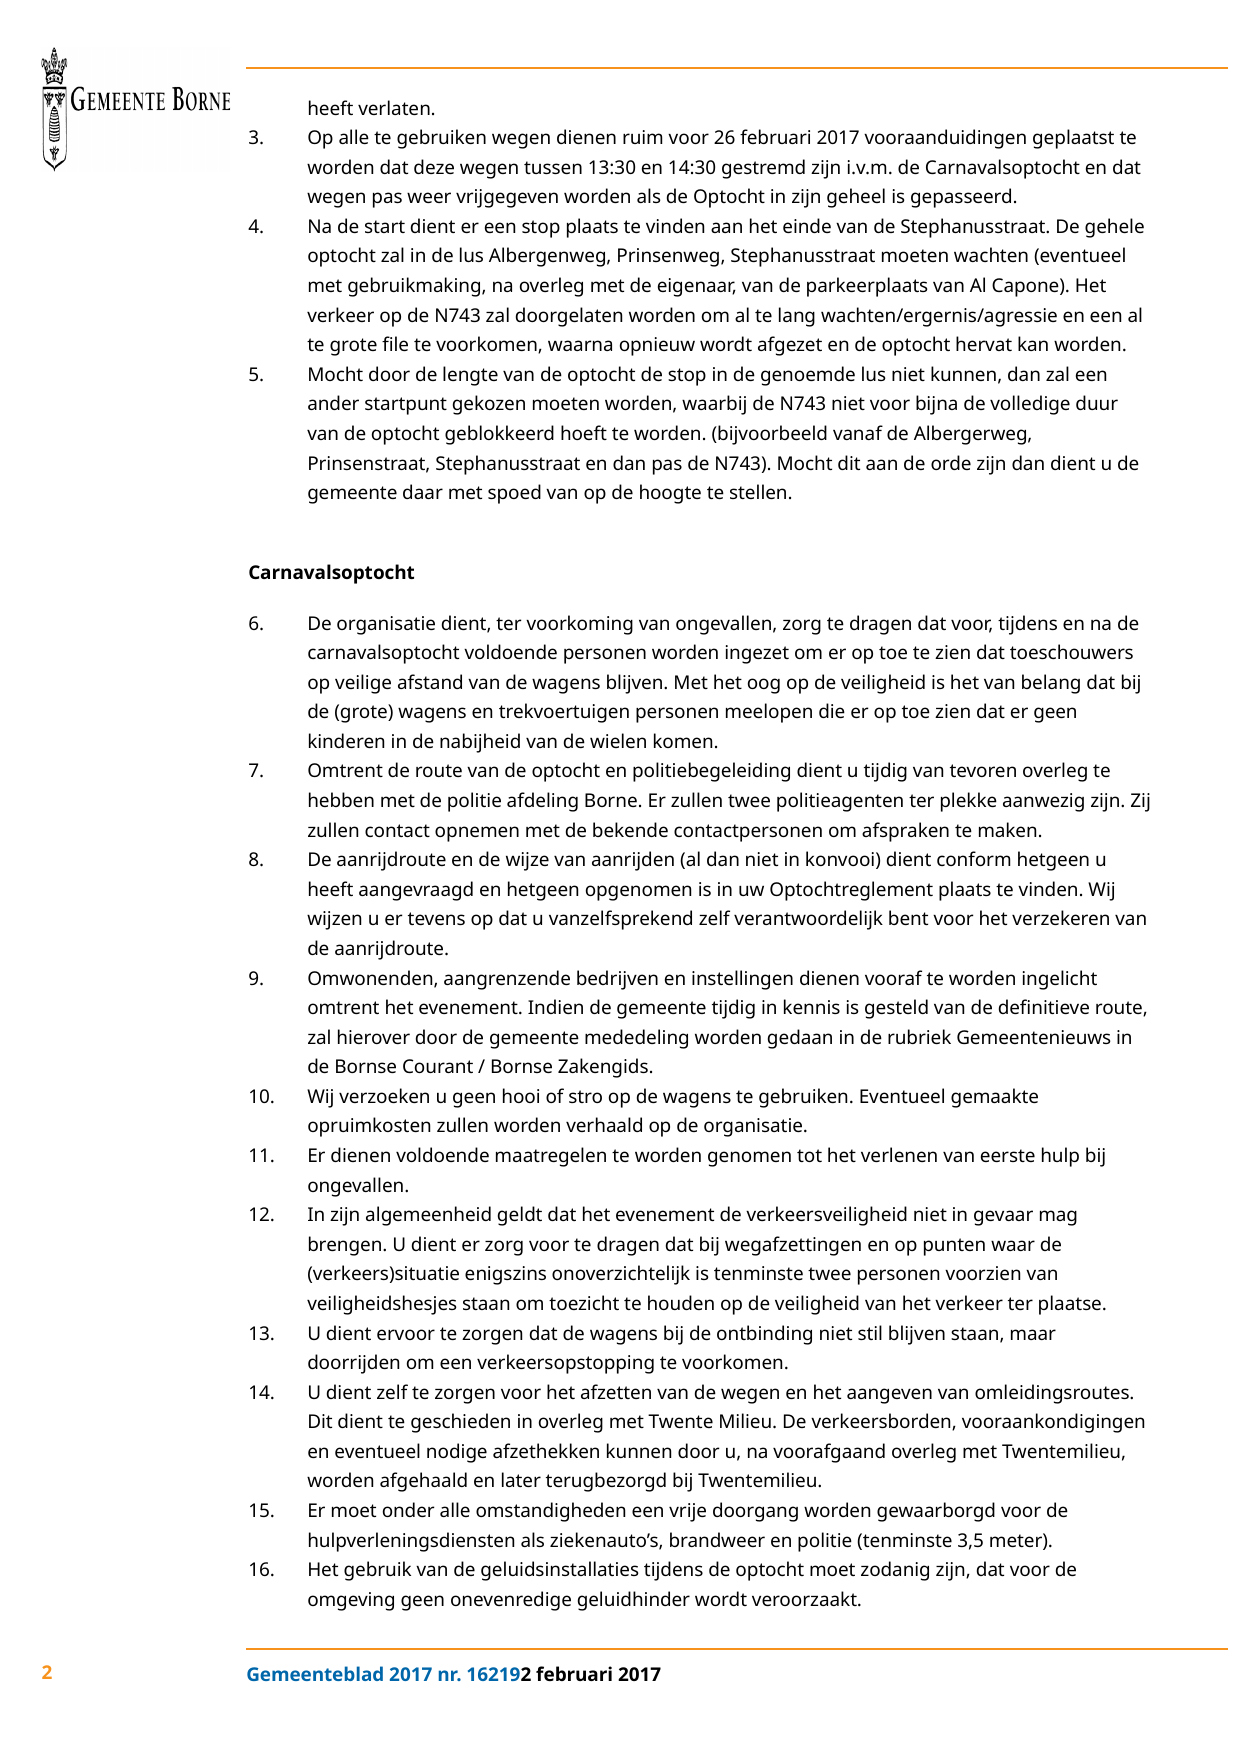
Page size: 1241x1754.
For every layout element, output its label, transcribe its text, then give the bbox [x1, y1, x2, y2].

picture [41, 47, 231, 172]
list Omwonenden, aangrenzende bedrijven en instellingen dienen vooraf te worden ingelicht omtrent het evenement. Indien de gemeente tijdig in kennis is gesteld van de definitieve route, zal hierover door de gemeente mededeling worden gedaan in de rubriek Gemeentenieuws in de Bornse Courant / Bornse Zakengids. [248, 965, 1152, 1079]
list Mocht door de lengte van de optocht de stop in de genoemde lus niet kunnen, dan zal een ander startpunt gekozen moeten worden, waarbij de N743 niet voor bijna de volledige duur van de optocht geblokkeerd hoeft te worden. (bijvoorbeeld vanaf de Albergerweg, Prinsenstraat, Stephanusstraat en dan pas de N743). Mocht dit aan de orde zijn dan dient u de gemeente daar met spoed van op de hoogte te stellen. [248, 361, 1152, 505]
list De organisatie dient, ter voorkoming van ongevallen, zorg te dragen dat voor, tijdens en na de carnavalsoptocht voldoende personen worden ingezet om er op toe te zien dat toeschouwers op veilige afstand van de wagens blijven. Met het oog op de veiligheid is het van belang dat bij de (grote) wagens en trekvoertuigen personen meelopen die er op toe zien dat er geen kinderen in de nabijheid van de wielen komen. [248, 610, 1152, 754]
list Er dienen voldoende maatregelen te worden genomen tot het verlenen van eerste hulp bij ongevallen. [248, 1142, 1152, 1198]
list Op alle te gebruiken wegen dienen ruim voor 26 februari 2017 vooraanduidingen geplaatst te worden dat deze wegen tussen 13:30 en 14:30 gestremd zijn i.v.m. de Carnavalsoptocht en dat wegen pas weer vrijgegeven worden als de Optocht in zijn geheel is gepasseerd. [248, 124, 1152, 209]
list De aanrijdroute en de wijze van aanrijden (al dan niet in konvooi) dient conform hetgeen u heeft aangevraagd en hetgeen opgenomen is in uw Optochtreglement plaats te vinden. Wij wijzen u er tevens op dat u vanzelfsprekend zelf verantwoordelijk bent voor het verzekeren van de aanrijdroute. [248, 846, 1152, 961]
list In zijn algemeenheid geldt dat het evenement de verkeersveiligheid niet in gevaar mag brengen. U dient er zorg voor te dragen dat bij wegafzettingen en op punten waar de (verkeers)situatie enigszins onoverzichtelijk is tenminste twee personen voorzien van veiligheidshesjes staan om toezicht te houden op de veiligheid van het verkeer ter plaatse. [248, 1201, 1152, 1316]
list Wij verzoeken u geen hooi of stro op de wagens te gebruiken. Eventueel gemaakte opruimkosten zullen worden verhaald op de organisatie. [248, 1083, 1152, 1138]
list heeft verlaten. [248, 95, 1152, 121]
list Het gebruik van de geluidsinstallaties tijdens de optocht moet zodanig zijn, dat voor de omgeving geen onevenredige geluidhinder wordt veroorzaakt. [248, 1556, 1152, 1612]
list Omtrent de route van de optocht en politiebegeleiding dient u tijdig van tevoren overleg te hebben met de politie afdeling Borne. Er zullen twee politieagenten ter plekke aanwezig zijn. Zij zullen contact opnemen met de bekende contactpersonen om afspraken te maken. [248, 758, 1152, 843]
list Na de start dient er een stop plaats te vinden aan het einde van de Stephanusstraat. De gehele optocht zal in de lus Albergenweg, Prinsenweg, Stephanusstraat moeten wachten (eventueel met gebruikmaking, na overleg met de eigenaar, van de parkeerplaats van Al Capone). Het verkeer op de N743 zal doorgelaten worden om al te lang wachten/ergernis/agressie en een al te grote file te voorkomen, waarna opnieuw wordt afgezet en de optocht hervat kan worden. [248, 213, 1152, 357]
text Carnavalsoptocht [248, 559, 1152, 585]
list U dient zelf te zorgen voor het afzetten van de wegen en het aangeven van omleidingsroutes. Dit dient te geschieden in overleg met Twente Milieu. De verkeersborden, vooraankondigingen en eventueel nodige afzethekken kunnen door u, na voorafgaand overleg met Twentemilieu, worden afgehaald en later terugbezorgd bij Twentemilieu. [248, 1379, 1152, 1493]
list U dient ervoor te zorgen dat de wagens bij de ontbinding niet stil blijven staan, maar doorrijden om een verkeersopstopping te voorkomen. [248, 1320, 1152, 1375]
list Er moet onder alle omstandigheden een vrije doorgang worden gewaarborgd voor de hulpverleningsdiensten als ziekenauto’s, brandweer en politie (tenminste 3,5 meter). [248, 1497, 1152, 1553]
